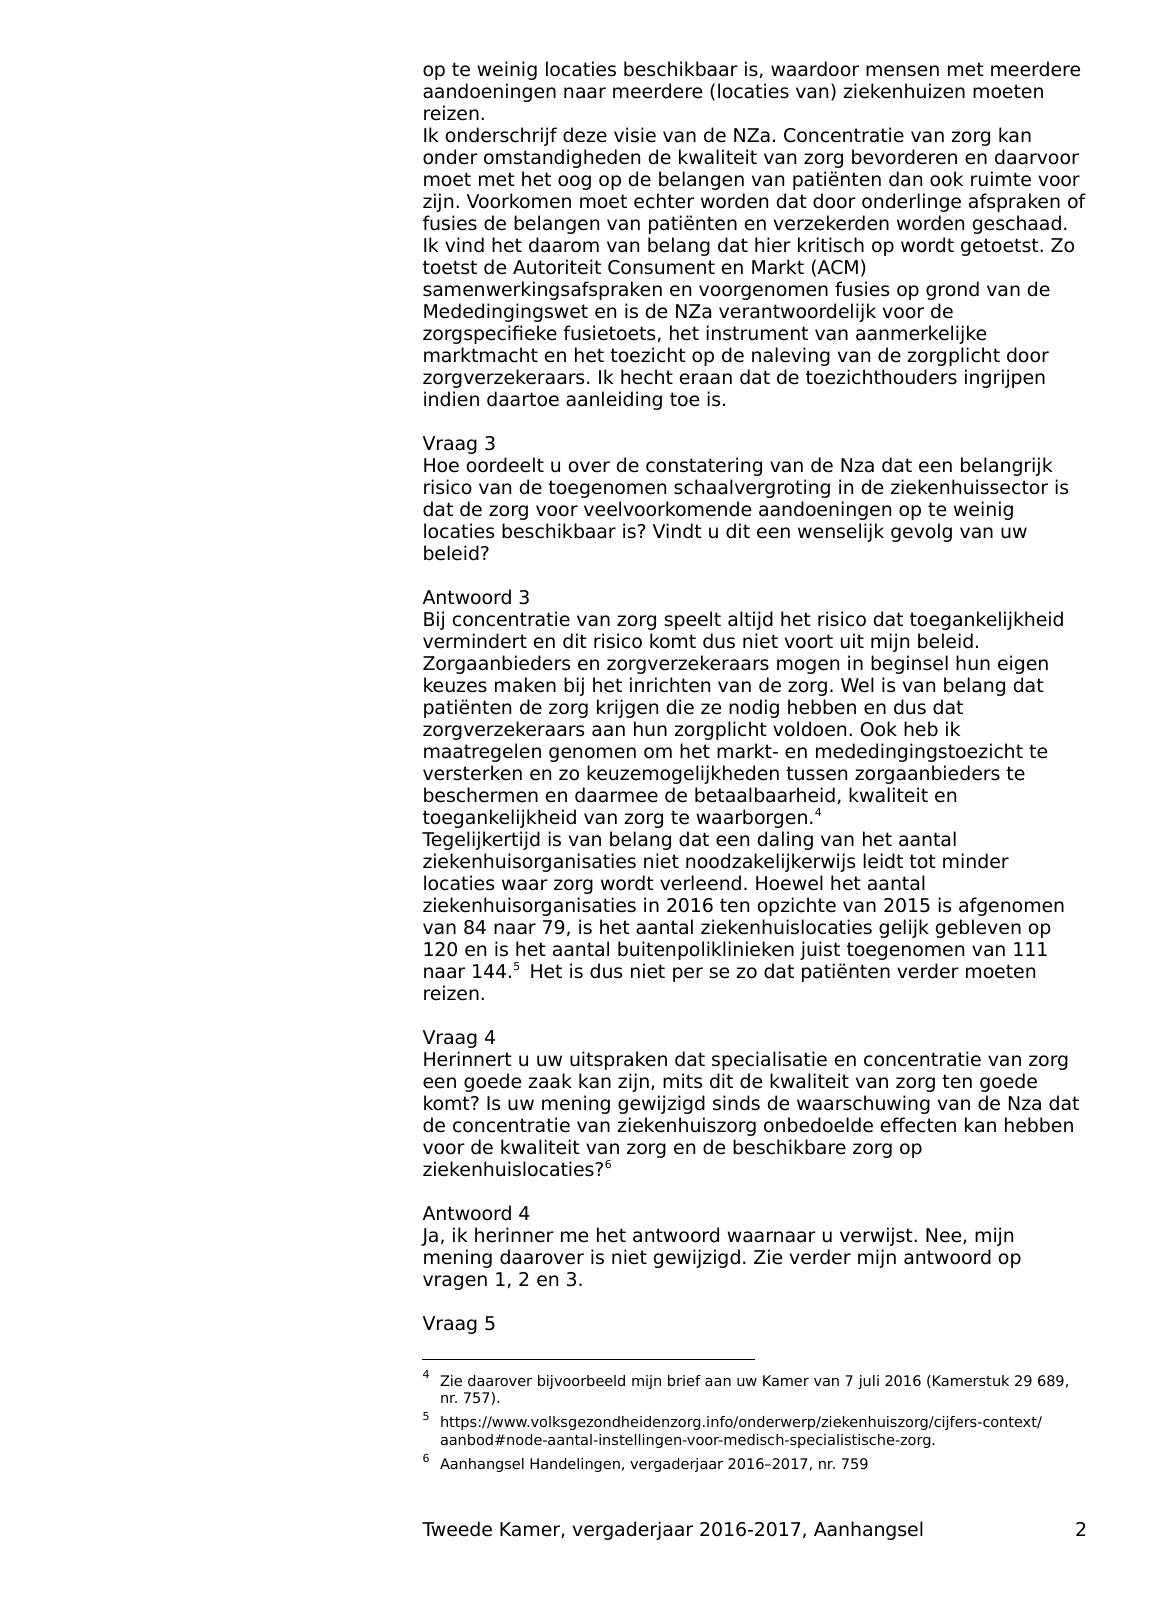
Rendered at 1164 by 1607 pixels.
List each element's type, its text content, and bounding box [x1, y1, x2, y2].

text Vraag 4 [422, 1027, 1087, 1049]
text Zie daarover bijvoorbeeld mijn brief aan uw Kamer van 7 juli 2016 (Kamerstuk 29 689, nr. 757). [422, 1368, 1087, 1407]
text Antwoord 3 [422, 587, 1087, 609]
text https://www.volksgezondheidenzorg.info/onderwerp/ziekenhuiszorg/cijfers-context/aanbod#node-aantal-instellingen-voor-medisch-specialistische-zorg. [422, 1410, 1087, 1449]
text Tegelijkertijd is van belang dat een daling van het aantal ziekenhuisorganisaties niet noodzakelijkerwijs leidt tot minder locaties waar zorg wordt verleend. Hoewel het aantal ziekenhuisorganisaties in 2016 ten opzichte van 2015 is afgenomen van 84 naar 79, is het aantal ziekenhuislocaties gelijk gebleven op 120 en is het aantal buitenpoliklinieken juist toegenomen van 111 naar 144. Het is dus niet per se zo dat patiënten verder moeten reizen. [422, 829, 1087, 1004]
text Antwoord 4 [422, 1203, 1087, 1225]
text Vraag 3 [422, 433, 1087, 455]
text Herinnert u uw uitspraken dat specialisatie en concentratie van zorg een goede zaak kan zijn, mits dit de kwaliteit van zorg ten goede komt? Is uw mening gewijzigd sinds de waarschuwing van de Nza dat de concentratie van ziekenhuiszorg onbedoelde effecten kan hebben voor de kwaliteit van zorg en de beschikbare zorg op ziekenhuislocaties? [422, 1049, 1087, 1181]
text Hoe oordeelt u over de constatering van de Nza dat een belangrijk risico van de toegenomen schaalvergroting in de ziekenhuissector is dat de zorg voor veelvoorkomende aandoeningen op te weinig locaties beschikbaar is? Vindt u dit een wenselijk gevolg van uw beleid? [422, 455, 1087, 565]
text Ik onderschrijf deze visie van de NZa. Concentratie van zorg kan onder omstandigheden de kwaliteit van zorg bevorderen en daarvoor moet met het oog op de belangen van patiënten dan ook ruimte voor zijn. Voorkomen moet echter worden dat door onderlinge afspraken of fusies de belangen van patiënten en verzekerden worden geschaad. Ik vind het daarom van belang dat hier kritisch op wordt getoetst. Zo toetst de Autoriteit Consument en Markt (ACM) samenwerkingsafspraken en voorgenomen fusies op grond van de Mededingingswet en is de NZa verantwoordelijk voor de zorgspecifieke fusietoets, het instrument van aanmerkelijke marktmacht en het toezicht op de naleving van de zorgplicht door zorgverzekeraars. Ik hecht eraan dat de toezichthouders ingrijpen indien daartoe aanleiding toe is. [422, 125, 1087, 411]
text Ja, ik herinner me het antwoord waarnaar u verwijst. Nee, mijn mening daarover is niet gewijzigd. Zie verder mijn antwoord op vragen 1, 2 en 3. [422, 1225, 1087, 1291]
text Bij concentratie van zorg speelt altijd het risico dat toegankelijkheid vermindert en dit risico komt dus niet voort uit mijn beleid. Zorgaanbieders en zorgverzekeraars mogen in beginsel hun eigen keuzes maken bij het inrichten van de zorg. Wel is van belang dat patiënten de zorg krijgen die ze nodig hebben en dus dat zorgverzekeraars aan hun zorgplicht voldoen. Ook heb ik maatregelen genomen om het markt- en mededingingstoezicht te versterken en zo keuzemogelijkheden tussen zorgaanbieders te beschermen en daarmee de betaalbaarheid, kwaliteit en toegankelijkheid van zorg te waarborgen. [422, 609, 1087, 829]
text op te weinig locaties beschikbaar is, waardoor mensen met meerdere aandoeningen naar meerdere (locaties van) ziekenhuizen moeten reizen. [422, 59, 1087, 125]
text Vraag 5 [422, 1313, 1087, 1335]
text Aanhangsel Handelingen, vergaderjaar 2016–2017, nr. 759 [422, 1452, 1087, 1474]
